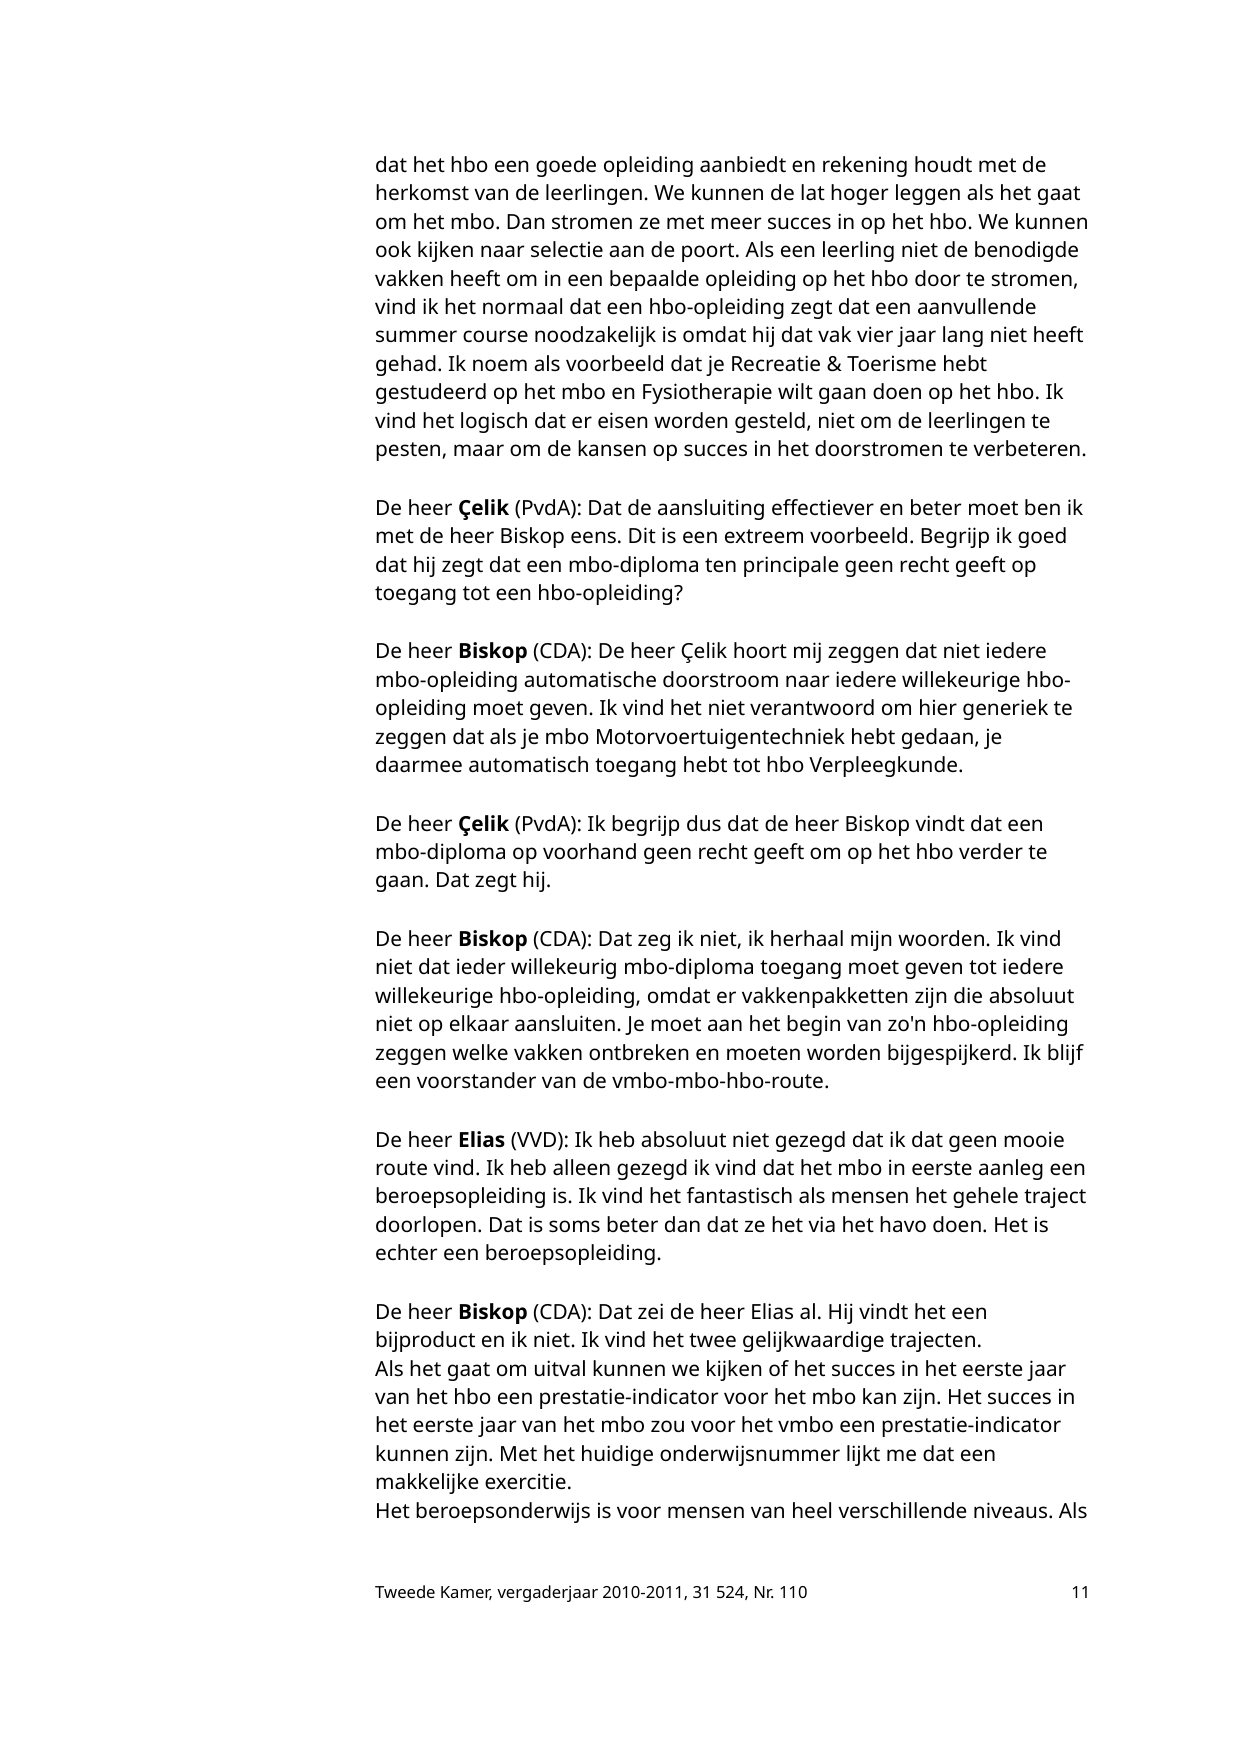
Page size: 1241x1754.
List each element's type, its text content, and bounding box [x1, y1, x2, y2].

text De heer Biskop (CDA): Dat zei de heer Elias al. Hij vindt het een bijproduct en ik niet. Ik vind het twee gelijkwaardige trajecten. [375, 1297, 1090, 1354]
text De heer Elias (VVD): Ik heb absoluut niet gezegd dat ik dat geen mooie route vind. Ik heb alleen gezegd ik vind dat het mbo in eerste aanleg een beroepsopleiding is. Ik vind het fantastisch als mensen het gehele traject doorlopen. Dat is soms beter dan dat ze het via het havo doen. Het is echter een beroepsopleiding. [375, 1125, 1090, 1267]
text Het beroepsonderwijs is voor mensen van heel verschillende niveaus. Als [375, 1496, 1090, 1524]
text Als het gaat om uitval kunnen we kijken of het succes in het eerste jaar van het hbo een prestatie-indicator voor het mbo kan zijn. Het succes in het eerste jaar van het mbo zou voor het vmbo een prestatie-indicator kunnen zijn. Met het huidige onderwijsnummer lijkt me dat een makkelijke exercitie. [375, 1354, 1090, 1496]
text De heer Çelik (PvdA): Dat de aansluiting effectiever en beter moet ben ik met de heer Biskop eens. Dit is een extreem voorbeeld. Begrijp ik goed dat hij zegt dat een mbo-diploma ten principale geen recht geeft op toegang tot een hbo-opleiding? [375, 493, 1090, 607]
text dat het hbo een goede opleiding aanbiedt en rekening houdt met de herkomst van de leerlingen. We kunnen de lat hoger leggen als het gaat om het mbo. Dan stromen ze met meer succes in op het hbo. We kunnen ook kijken naar selectie aan de poort. Als een leerling niet de benodigde vakken heeft om in een bepaalde opleiding op het hbo door te stromen, vind ik het normaal dat een hbo-opleiding zegt dat een aanvullende summer course noodzakelijk is omdat hij dat vak vier jaar lang niet heeft gehad. Ik noem als voorbeeld dat je Recreatie & Toerisme hebt gestudeerd op het mbo en Fysiotherapie wilt gaan doen op het hbo. Ik vind het logisch dat er eisen worden gesteld, niet om de leerlingen te pesten, maar om de kansen op succes in het doorstromen te verbeteren. [375, 150, 1090, 463]
text De heer Biskop (CDA): Dat zeg ik niet, ik herhaal mijn woorden. Ik vind niet dat ieder willekeurig mbo-diploma toegang moet geven tot iedere willekeurige hbo-opleiding, omdat er vakkenpakketten zijn die absoluut niet op elkaar aansluiten. Je moet aan het begin van zo'n hbo-opleiding zeggen welke vakken ontbreken en moeten worden bijgespijkerd. Ik blijf een voorstander van de vmbo-mbo-hbo-route. [375, 924, 1090, 1095]
text De heer Çelik (PvdA): Ik begrijp dus dat de heer Biskop vindt dat een mbo-diploma op voorhand geen recht geeft om op het hbo verder te gaan. Dat zegt hij. [375, 809, 1090, 894]
text De heer Biskop (CDA): De heer Çelik hoort mij zeggen dat niet iedere mbo-opleiding automatische doorstroom naar iedere willekeurige hbo-opleiding moet geven. Ik vind het niet verantwoord om hier generiek te zeggen dat als je mbo Motorvoertuigentechniek hebt gedaan, je daarmee automatisch toegang hebt tot hbo Verpleegkunde. [375, 637, 1090, 779]
